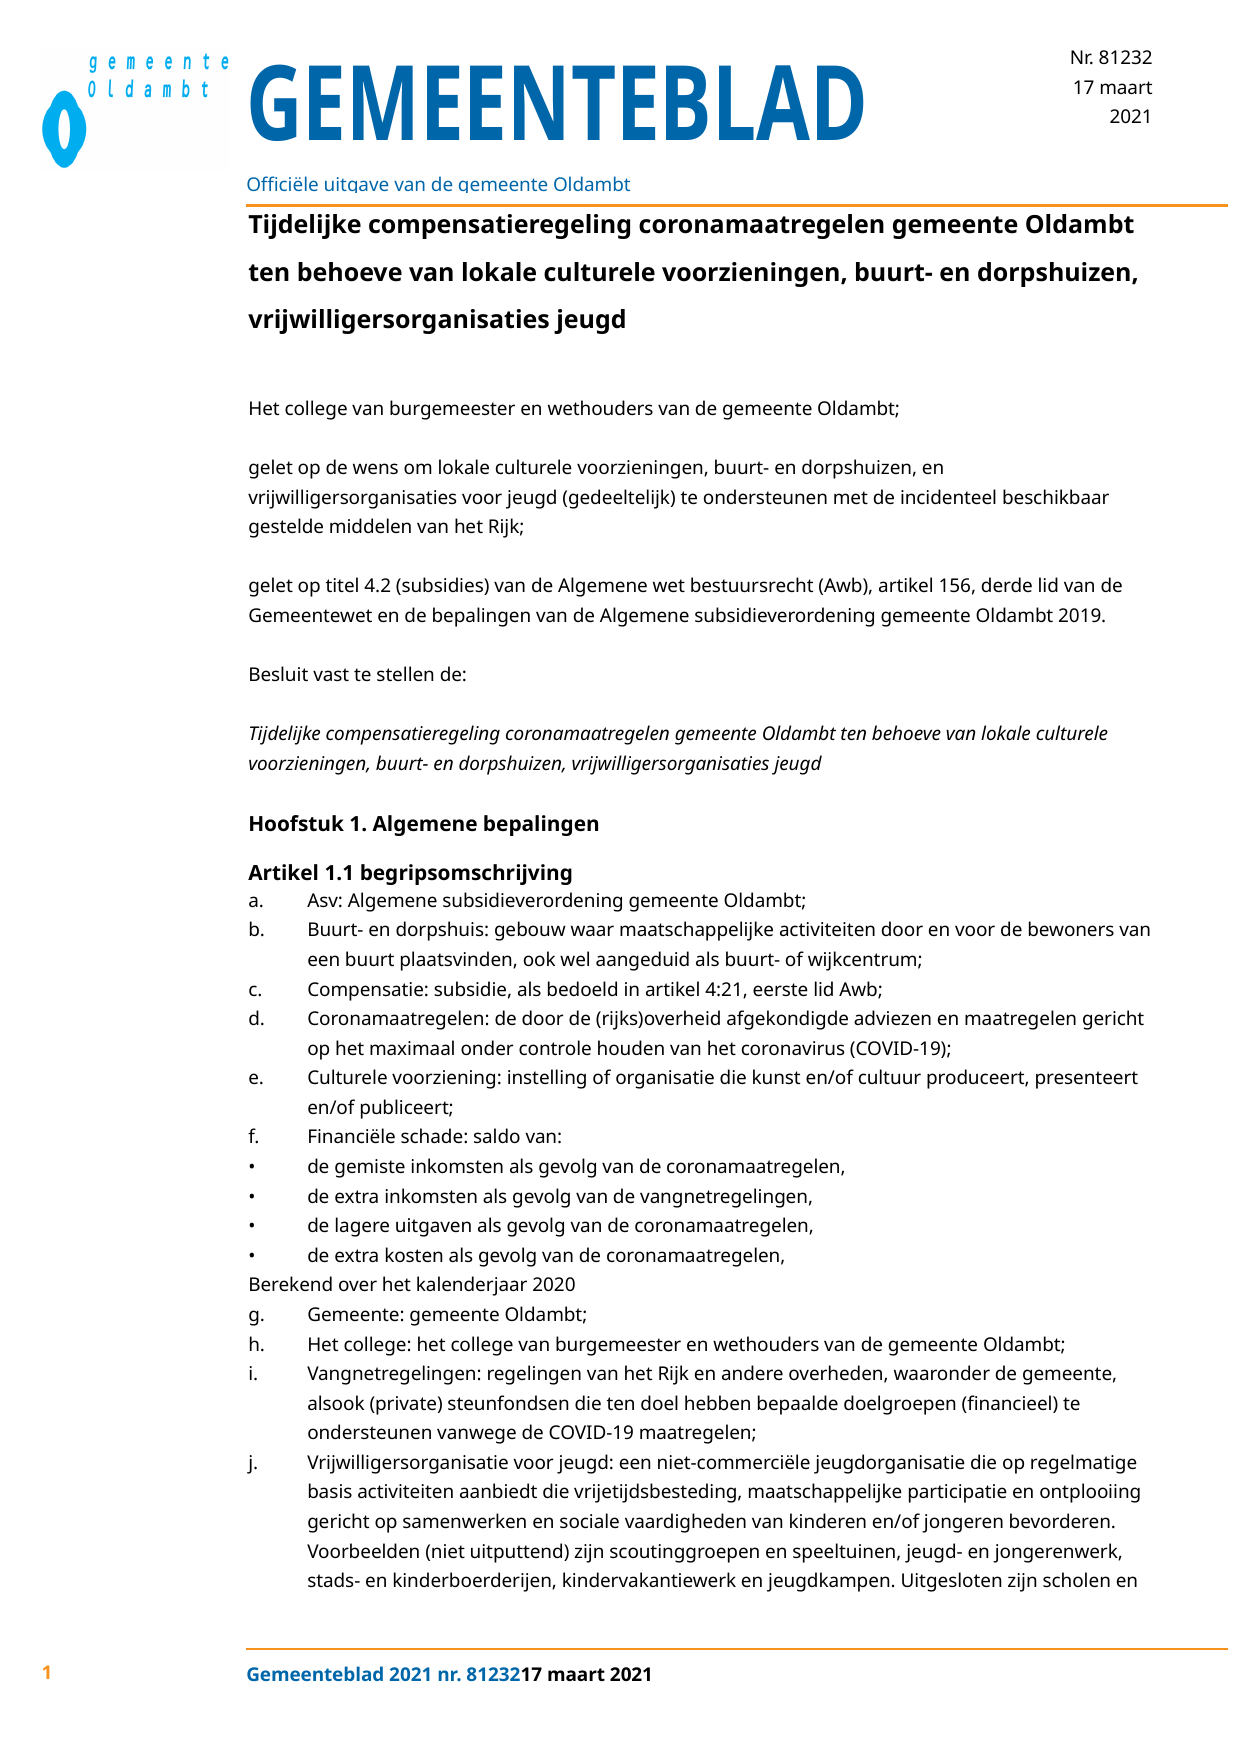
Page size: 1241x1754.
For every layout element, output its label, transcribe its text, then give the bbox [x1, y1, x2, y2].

list Asv: Algemene subsidieverordening gemeente Oldambt; [248, 887, 1152, 913]
text gelet op de wens om lokale culturele voorzieningen, buurt- en dorpshuizen, en vrijwilligersorganisaties voor jeugd (gedeeltelijk) te ondersteunen met de incidenteel beschikbaar gestelde middelen van het Rijk; [248, 454, 1152, 539]
list de extra kosten als gevolg van de coronamaatregelen, [248, 1242, 1152, 1268]
list de extra inkomsten als gevolg van de vangnetregelingen, [248, 1183, 1152, 1208]
text Het college van burgemeester en wethouders van de gemeente Oldambt; [248, 395, 1152, 421]
list de gemiste inkomsten als gevolg van de coronamaatregelen, [248, 1153, 1152, 1179]
picture [41, 47, 231, 172]
list Culturele voorziening: instelling of organisatie die kunst en/of cultuur produceert, presenteert en/of publiceert; [248, 1064, 1152, 1120]
text Tijdelijke compensatieregeling coronamaatregelen gemeente Oldambt ten behoeve van lokale culturele voorzieningen, buurt- en dorpshuizen, vrijwilligersorganisaties jeugd [248, 207, 1152, 336]
text Berekend over het kalenderjaar 2020 [248, 1272, 1152, 1297]
list Vangnetregelingen: regelingen van het Rijk en andere overheden, waaronder de gemeente, alsook (private) steunfondsen die ten doel hebben bepaalde doelgroepen (financieel) te ondersteunen vanwege de COVID-19 maatregelen; [248, 1360, 1152, 1445]
list Compensatie: subsidie, als bedoeld in artikel 4:21, eerste lid Awb; [248, 976, 1152, 1001]
text Tijdelijke compensatieregeling coronamaatregelen gemeente Oldambt ten behoeve van lokale culturele voorzieningen, buurt- en dorpshuizen, vrijwilligersorganisaties jeugd [248, 721, 1152, 776]
list Gemeente: gemeente Oldambt; [248, 1301, 1152, 1327]
text Artikel 1.1 begripsomschrijving [248, 858, 1152, 887]
text Hoofstuk 1. Algemene bepalingen [248, 809, 1152, 838]
text Besluit vast te stellen de: [248, 661, 1152, 687]
list Coronamaatregelen: de door de (rijks)overheid afgekondigde adviezen en maatregelen gericht op het maximaal onder controle houden van het coronavirus (COVID-19); [248, 1005, 1152, 1061]
list Buurt- en dorpshuis: gebouw waar maatschappelijke activiteiten door en voor de bewoners van een buurt plaatsvinden, ook wel aangeduid als buurt- of wijkcentrum; [248, 917, 1152, 972]
list Vrijwilligersorganisatie voor jeugd: een niet-commerciële jeugdorganisatie die op regelmatige basis activiteiten aanbiedt die vrijetijdsbesteding, maatschappelijke participatie en ontplooiing gericht op samenwerken en sociale vaardigheden van kinderen en/of jongeren bevorderen. Voorbeelden (niet uitputtend) zijn scoutinggroepen en speeltuinen, jeugd- en jongerenwerk, stads- en kinderboerderijen, kindervakantiewerk en jeugdkampen. Uitgesloten zijn scholen en [248, 1449, 1152, 1593]
list Financiële schade: saldo van: [248, 1124, 1152, 1149]
list Het college: het college van burgemeester en wethouders van de gemeente Oldambt; [248, 1331, 1152, 1356]
text gelet op titel 4.2 (subsidies) van de Algemene wet bestuursrecht (Awb), artikel 156, derde lid van de Gemeentewet en de bepalingen van de Algemene subsidieverordening gemeente Oldambt 2019. [248, 573, 1152, 628]
list de lagere uitgaven als gevolg van de coronamaatregelen, [248, 1212, 1152, 1238]
